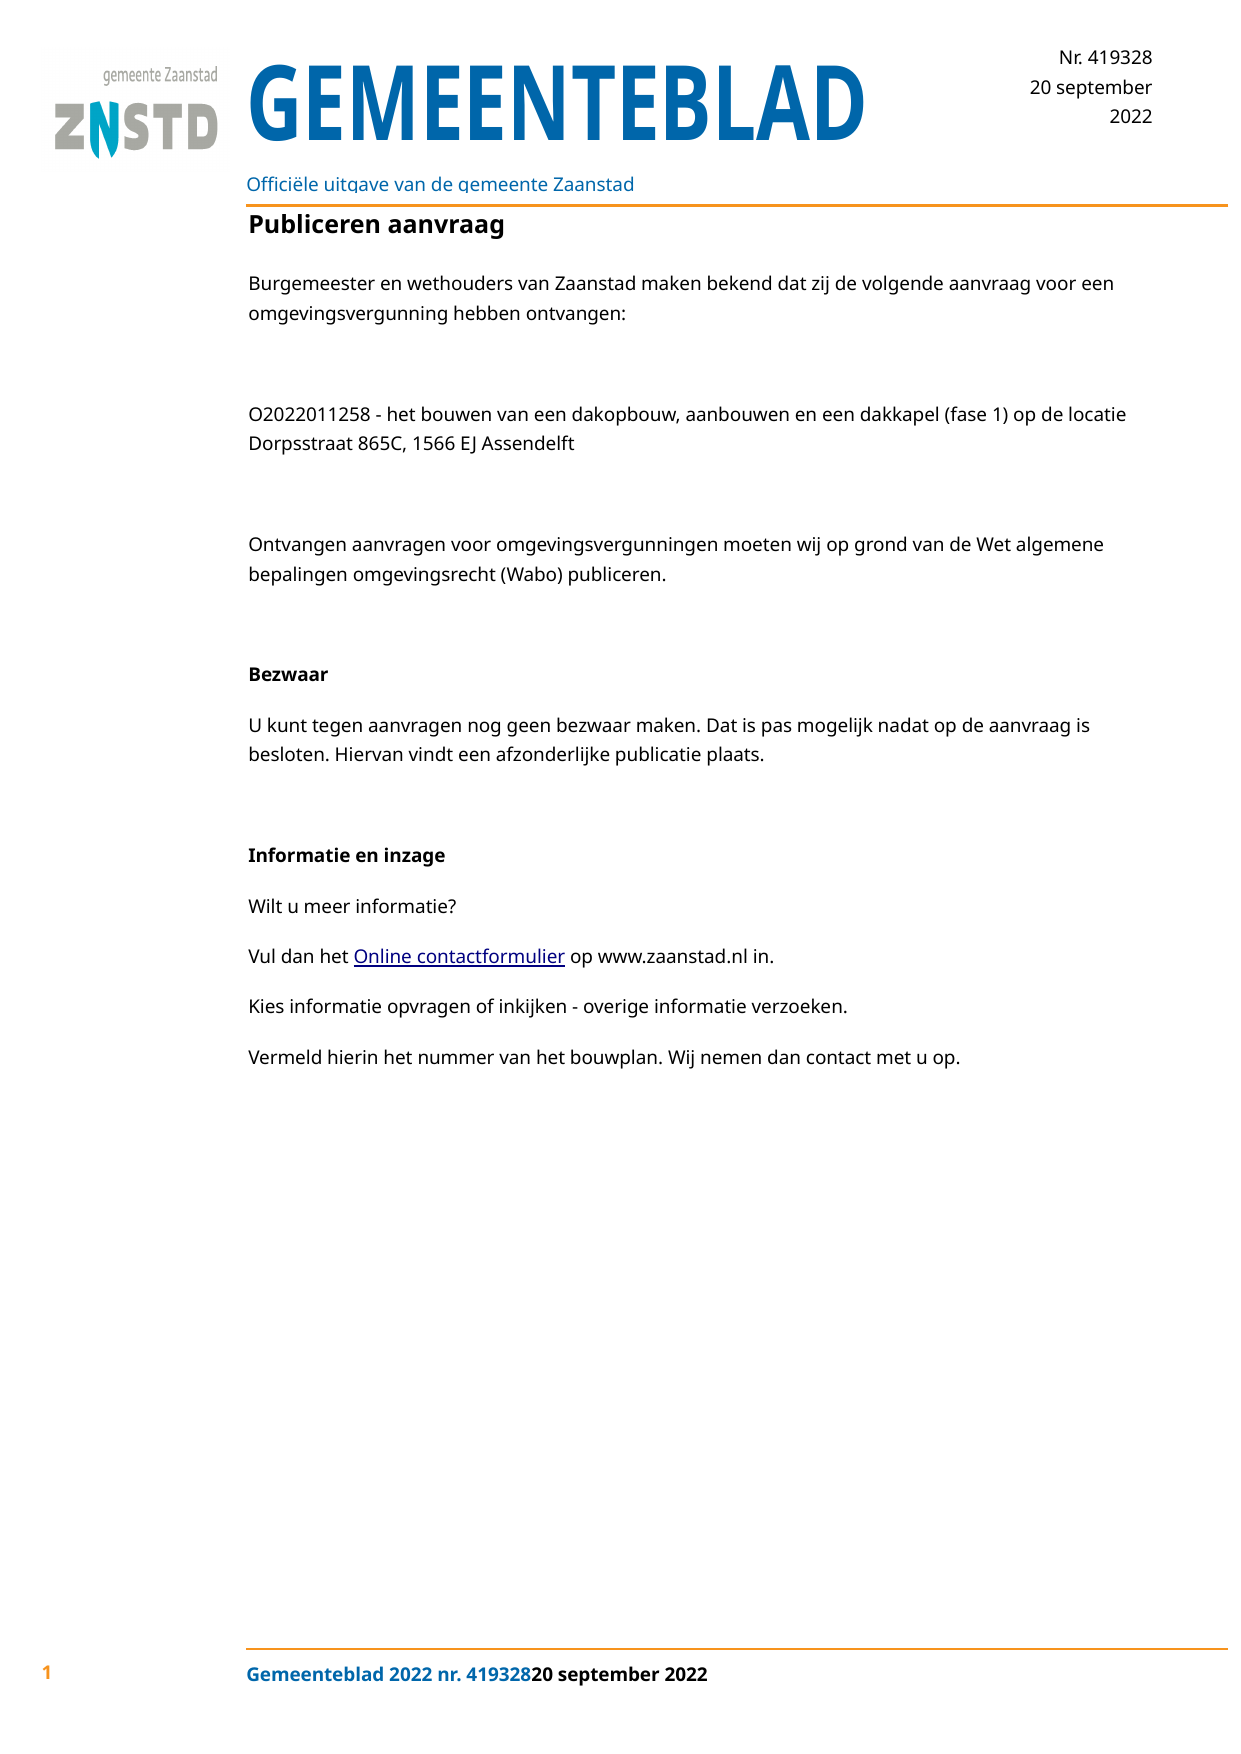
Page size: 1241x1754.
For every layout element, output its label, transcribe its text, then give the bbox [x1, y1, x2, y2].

text Ontvangen aanvragen voor omgevingsvergunningen moeten wij op grond van de Wet algemene bepalingen omgevingsrecht (Wabo) publiceren. [248, 531, 1152, 586]
text O2022011258 - het bouwen van een dakopbouw, aanbouwen en een dakkapel (fase 1) op de locatie Dorpsstraat 865C, 1566 EJ Assendelft [248, 401, 1152, 456]
picture [41, 47, 231, 172]
text Vermeld hierin het nummer van het bouwplan. Wij nemen dan contact met u op. [248, 1044, 1152, 1070]
text Publiceren aanvraag [248, 207, 1152, 241]
text Vul dan het Online contactformulier op www.zaanstad.nl in. [248, 943, 1152, 969]
text Informatie en inzage [248, 842, 1152, 868]
text U kunt tegen aanvragen nog geen bezwaar maken. Dat is pas mogelijk nadat op de aanvraag is besloten. Hiervan vindt een afzonderlijke publicatie plaats. [248, 712, 1152, 767]
text Kies informatie opvragen of inkijken - overige informatie verzoeken. [248, 994, 1152, 1019]
text Burgemeester en wethouders van Zaanstad maken bekend dat zij de volgende aanvraag voor een omgevingsvergunning hebben ontvangen: [248, 270, 1152, 326]
text Wilt u meer informatie? [248, 893, 1152, 918]
text Bezwaar [248, 662, 1152, 687]
